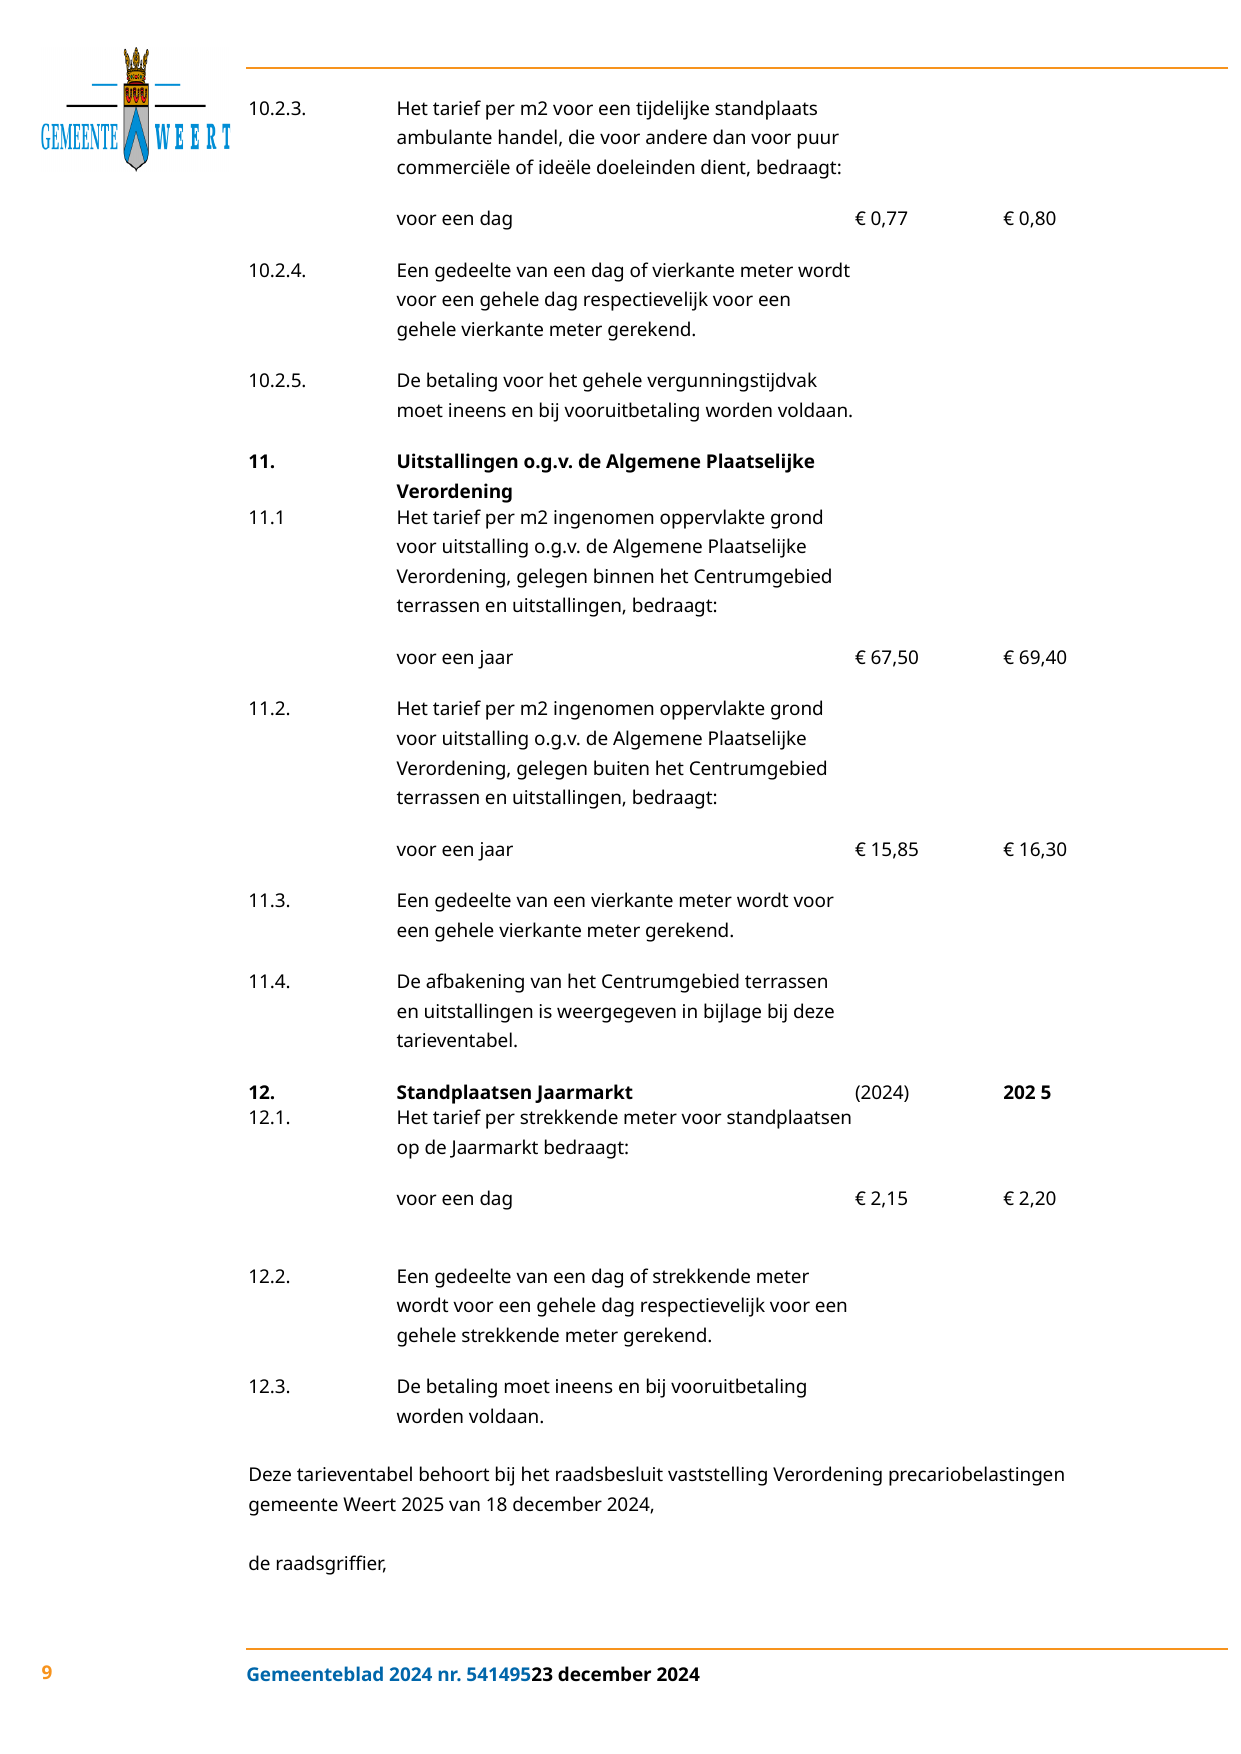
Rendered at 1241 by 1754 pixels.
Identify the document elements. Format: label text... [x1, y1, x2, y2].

table_cell [396, 1211, 855, 1237]
table_cell [855, 1105, 1003, 1160]
table_cell € 15,85 [855, 836, 1003, 861]
table_cell [1003, 504, 1152, 618]
table_cell [855, 618, 1003, 644]
table_cell [396, 1160, 855, 1186]
table_cell [396, 670, 855, 696]
table_cell [855, 810, 1003, 836]
table_cell [396, 1348, 855, 1373]
table_cell [248, 670, 396, 696]
table_cell [1003, 696, 1152, 810]
table_cell [248, 1211, 396, 1237]
table_cell [1003, 257, 1152, 342]
table_cell [396, 342, 855, 367]
table_cell Een gedeelte van een dag of vierkante meter wordt voor een gehele dag respectievelijk voor een gehele vierkante meter gerekend. [396, 257, 855, 342]
table_cell [855, 1237, 1003, 1263]
table_cell [248, 423, 396, 448]
table_cell [855, 231, 1003, 257]
table_cell De betaling moet ineens en bij vooruitbetaling worden voldaan. [396, 1374, 855, 1429]
table_cell [855, 1348, 1003, 1373]
table_cell [1003, 887, 1152, 942]
table_cell [248, 1160, 396, 1186]
table_cell Het tarief per m2 ingenomen oppervlakte grond voor uitstalling o.g.v. de Algemene Plaatselijke Verordening, gelegen binnen het Centrumgebied terrassen en uitstallingen, bedraagt: [396, 504, 855, 618]
table_cell [1003, 1160, 1152, 1186]
table_cell voor een jaar [396, 644, 855, 670]
table_cell [855, 968, 1003, 1053]
table_cell 12.3. [248, 1374, 396, 1429]
table_cell [1003, 1237, 1152, 1263]
table_cell [1003, 861, 1152, 887]
table_cell € 16,30 [1003, 836, 1152, 861]
table_cell [1003, 1374, 1152, 1429]
table_cell 12.1. [248, 1105, 396, 1160]
table_cell [855, 1160, 1003, 1186]
table_cell [248, 836, 396, 861]
table_cell € 2,15 [855, 1186, 1003, 1211]
table_cell [1003, 1053, 1152, 1079]
table_cell [855, 1211, 1003, 1237]
table_cell € 2,20 [1003, 1186, 1152, 1211]
table_cell € 69,40 [1003, 644, 1152, 670]
table_cell 11.4. [248, 968, 396, 1053]
table_cell [1003, 618, 1152, 644]
table_cell € 67,50 [855, 644, 1003, 670]
table_cell 12.2. [248, 1263, 396, 1348]
table_cell 10.2.3. [248, 95, 396, 180]
text de raadsgriffier, [248, 1550, 1152, 1576]
table_cell [855, 887, 1003, 942]
table_cell [248, 1186, 396, 1211]
table_cell € 0,77 [855, 205, 1003, 231]
table_cell [855, 368, 1003, 423]
table_cell Het tarief per m2 ingenomen oppervlakte grond voor uitstalling o.g.v. de Algemene Plaatselijke Verordening, gelegen buiten het Centrumgebied terrassen en uitstallingen, bedraagt: [396, 696, 855, 810]
table_cell [248, 1053, 396, 1079]
table_cell [248, 810, 396, 836]
table_cell De afbakening van het Centrumgebied terrassen en uitstallingen is weergegeven in bijlage bij deze tarieventabel. [396, 968, 855, 1053]
table_cell [1003, 95, 1152, 180]
table_cell [248, 231, 396, 257]
table_cell [248, 205, 396, 231]
table_cell [396, 423, 855, 448]
table_cell [248, 342, 396, 367]
table_cell Een gedeelte van een dag of strekkende meter wordt voor een gehele dag respectievelijk voor een gehele strekkende meter gerekend. [396, 1263, 855, 1348]
table_cell [855, 95, 1003, 180]
table_cell [855, 1374, 1003, 1429]
table_cell 10.2.4. [248, 257, 396, 342]
table_cell 11.1 [248, 504, 396, 618]
table_cell [248, 180, 396, 205]
table_cell voor een dag [396, 205, 855, 231]
table_cell [1003, 968, 1152, 1053]
table_cell [1003, 423, 1152, 448]
table_cell [855, 342, 1003, 367]
table_cell [855, 1053, 1003, 1079]
table_cell [248, 1237, 396, 1263]
table_cell [855, 670, 1003, 696]
table_cell [248, 861, 396, 887]
table_cell 11. [248, 449, 396, 504]
table_cell [1003, 1348, 1152, 1373]
table_cell [1003, 1105, 1152, 1160]
table_cell [1003, 810, 1152, 836]
table_cell [248, 618, 396, 644]
table_cell [1003, 1263, 1152, 1348]
table_cell [855, 1263, 1003, 1348]
table_cell [1003, 368, 1152, 423]
table_cell € 0,80 [1003, 205, 1152, 231]
table_cell [1003, 943, 1152, 968]
table_cell [396, 810, 855, 836]
table_cell [855, 696, 1003, 810]
table_cell Een gedeelte van een vierkante meter wordt voor een gehele vierkante meter gerekend. [396, 887, 855, 942]
table_cell Standplaatsen Jaarmarkt [396, 1079, 855, 1104]
table_cell [396, 1053, 855, 1079]
table_cell (2024) [855, 1079, 1003, 1104]
table_cell [855, 449, 1003, 504]
table_cell [855, 423, 1003, 448]
table_cell 11.3. [248, 887, 396, 942]
table_cell [248, 1348, 396, 1373]
table_cell 12. [248, 1079, 396, 1104]
table_cell [396, 180, 855, 205]
table_cell Het tarief per strekkende meter voor standplaatsen op de Jaarmarkt bedraagt: [396, 1105, 855, 1160]
table_cell Het tarief per m2 voor een tijdelijke standplaats ambulante handel, die voor andere dan voor puur commerciële of ideële doeleinden dient, bedraagt: [396, 95, 855, 180]
table_cell [396, 861, 855, 887]
table_cell [1003, 670, 1152, 696]
table_cell Uitstallingen o.g.v. de Algemene Plaatselijke Verordening [396, 449, 855, 504]
picture [41, 47, 231, 172]
table_cell [396, 943, 855, 968]
table_cell voor een jaar [396, 836, 855, 861]
table_cell [1003, 180, 1152, 205]
table_cell 11.2. [248, 696, 396, 810]
table_cell [855, 180, 1003, 205]
table_cell [1003, 342, 1152, 367]
table_cell [1003, 231, 1152, 257]
table_cell [396, 231, 855, 257]
table_cell [248, 644, 396, 670]
table_cell De betaling voor het gehele vergunningstijdvak moet ineens en bij vooruitbetaling worden voldaan. [396, 368, 855, 423]
table_cell [1003, 449, 1152, 504]
table_cell [396, 618, 855, 644]
table_cell voor een dag [396, 1186, 855, 1211]
table_cell [1003, 1211, 1152, 1237]
text Deze tarieventabel behoort bij het raadsbesluit vaststelling Verordening precariobelastingen gemeente Weert 2025 van 18 december 2024, [248, 1462, 1152, 1517]
table_cell [855, 257, 1003, 342]
table_cell [855, 861, 1003, 887]
table_cell [396, 1237, 855, 1263]
table_cell [855, 504, 1003, 618]
table_cell [855, 943, 1003, 968]
table_cell 202 5 [1003, 1079, 1152, 1104]
table_cell [248, 943, 396, 968]
table_cell 10.2.5. [248, 368, 396, 423]
